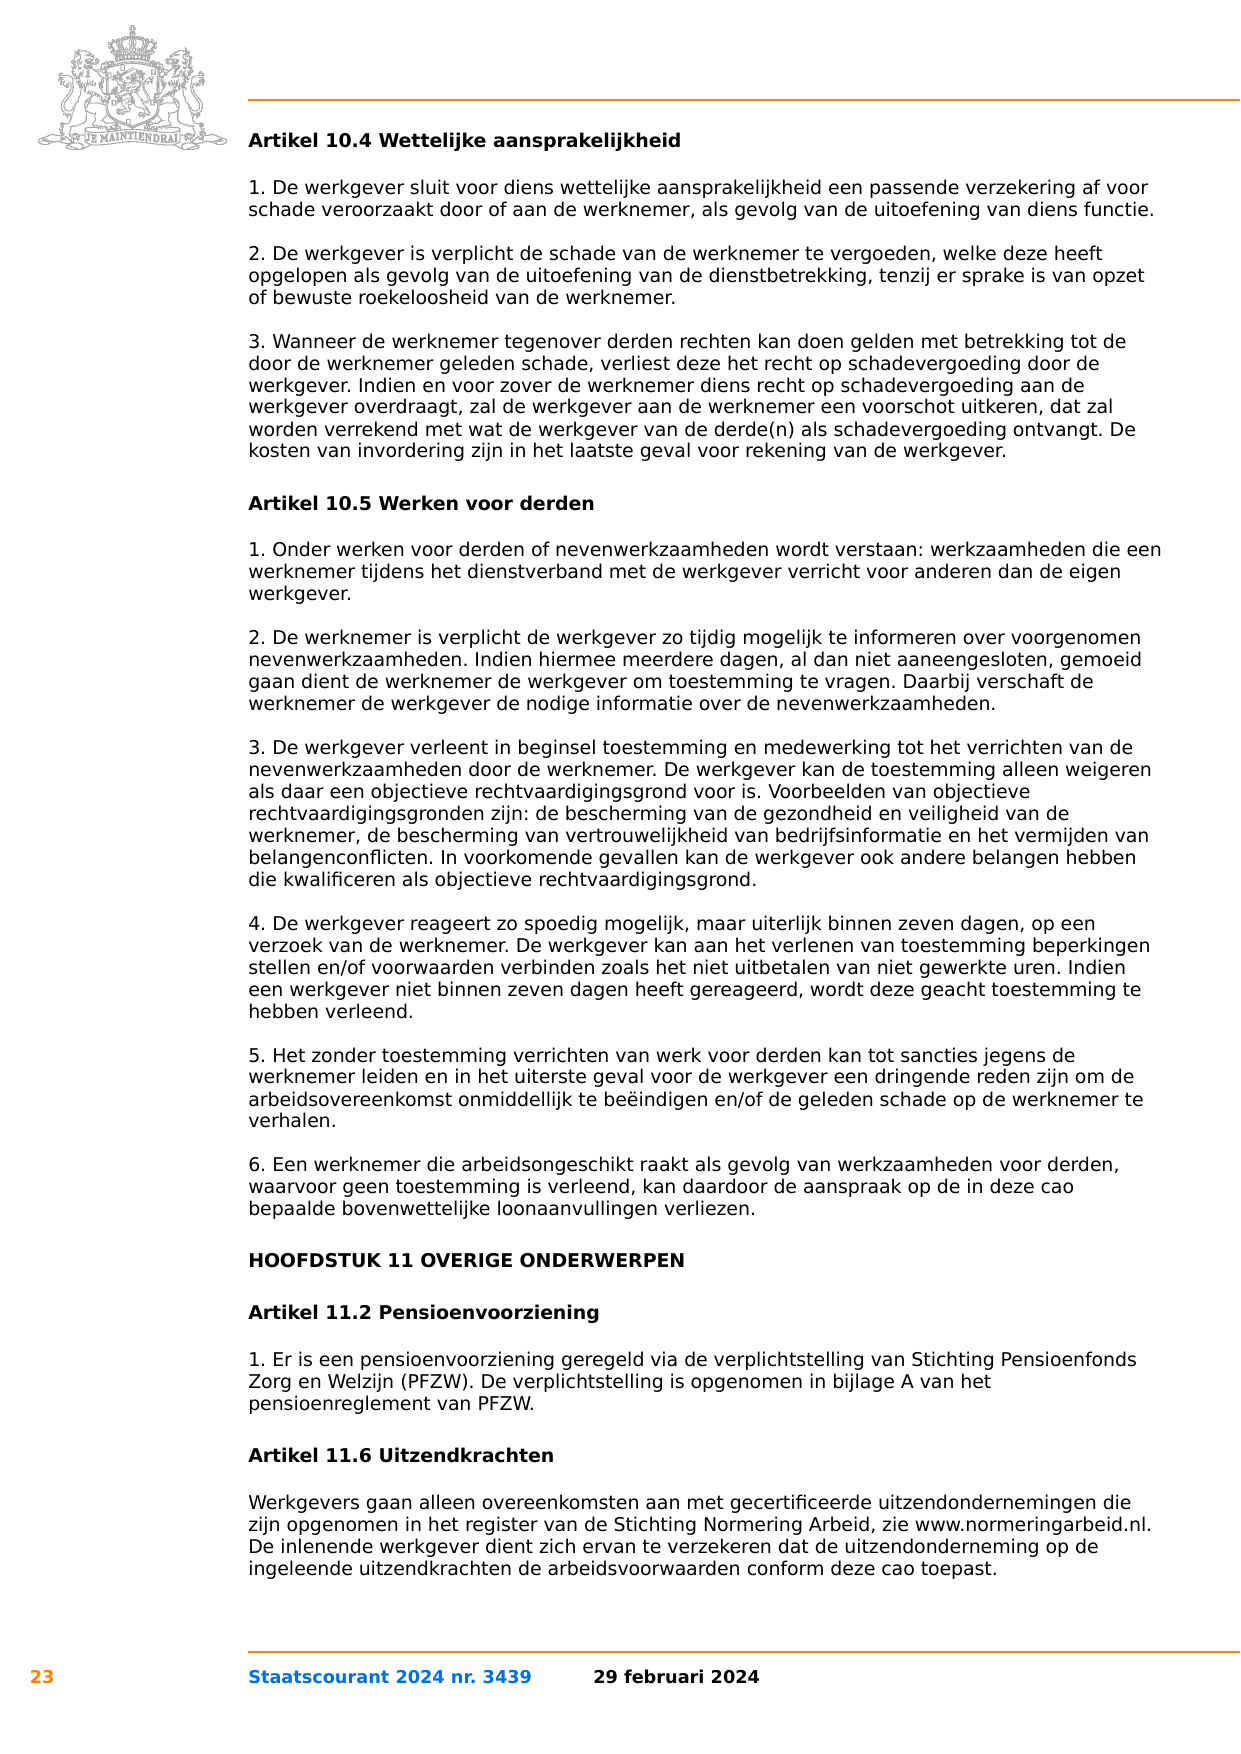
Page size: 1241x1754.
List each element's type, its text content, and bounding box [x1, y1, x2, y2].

text 1. Er is een pensioenvoorziening geregeld via de verplichtstelling van Stichting Pensioenfonds Zorg en Welzijn (PFZW). De verplichtstelling is opgenomen in bijlage A van het pensioenreglement van PFZW. [248, 1349, 1163, 1415]
subtitle Artikel 10.5 Werken voor derden [248, 492, 1163, 514]
text 6. Een werknemer die arbeidsongeschikt raakt als gevolg van werkzaamheden voor derden, waarvoor geen toestemming is verleend, kan daardoor de aanspraak op de in deze cao bepaalde bovenwettelijke loonaanvullingen verliezen. [248, 1154, 1163, 1220]
subtitle Artikel 11.6 Uitzendkrachten [248, 1445, 1163, 1467]
picture [38, 25, 227, 150]
text De inlenende werkgever dient zich ervan te verzekeren dat de uitzendonderneming op de ingeleende uitzendkrachten de arbeidsvoorwaarden conform deze cao toepast. [248, 1536, 1163, 1580]
text 3. De werkgever verleent in beginsel toestemming en medewerking tot het verrichten van de nevenwerkzaamheden door de werknemer. De werkgever kan de toestemming alleen weigeren als daar een objectieve rechtvaardigingsgrond voor is. Voorbeelden van objectieve rechtvaardigingsgronden zijn: de bescherming van de gezondheid en veiligheid van de werknemer, de bescherming van vertrouwelijkheid van bedrijfsinformatie en het vermijden van belangenconflicten. In voorkomende gevallen kan de werkgever ook andere belangen hebben die kwalificeren als objectieve rechtvaardigingsgrond. [248, 737, 1163, 891]
subtitle Artikel 10.4 Wettelijke aansprakelijkheid [248, 130, 1163, 152]
text 2. De werkgever is verplicht de schade van de werknemer te vergoeden, welke deze heeft opgelopen als gevolg van de uitoefening van de dienstbetrekking, tenzij er sprake is van opzet of bewuste roekeloosheid van de werknemer. [248, 243, 1163, 309]
text Werkgevers gaan alleen overeenkomsten aan met gecertificeerde uitzendondernemingen die zijn opgenomen in het register van de Stichting Normering Arbeid, zie www.normeringarbeid.nl. [248, 1492, 1163, 1536]
text 5. Het zonder toestemming verrichten van werk voor derden kan tot sancties jegens de werknemer leiden en in het uiterste geval voor de werkgever een dringende reden zijn om de arbeidsovereenkomst onmiddellijk te beëindigen en/of de geleden schade op de werknemer te verhalen. [248, 1044, 1163, 1132]
text 3. Wanneer de werknemer tegenover derden rechten kan doen gelden met betrekking tot de door de werknemer geleden schade, verliest deze het recht op schadevergoeding door de werkgever. Indien en voor zover de werknemer diens recht op schadevergoeding aan de werkgever overdraagt, zal de werkgever aan de werknemer een voorschot uitkeren, dat zal worden verrekend met wat de werkgever van de derde(n) als schadevergoeding ontvangt. De kosten van invordering zijn in het laatste geval voor rekening van de werkgever. [248, 331, 1163, 462]
text 2. De werknemer is verplicht de werkgever zo tijdig mogelijk te informeren over voorgenomen nevenwerkzaamheden. Indien hiermee meerdere dagen, al dan niet aaneengesloten, gemoeid gaan dient de werknemer de werkgever om toestemming te vragen. Daarbij verschaft de werknemer de werkgever de nodige informatie over de nevenwerkzaamheden. [248, 627, 1163, 715]
text 4. De werkgever reageert zo spoedig mogelijk, maar uiterlijk binnen zeven dagen, op een verzoek van de werknemer. De werkgever kan aan het verlenen van toestemming beperkingen stellen en/of voorwaarden verbinden zoals het niet uitbetalen van niet gewerkte uren. Indien een werkgever niet binnen zeven dagen heeft gereageerd, wordt deze geacht toestemming te hebben verleend. [248, 913, 1163, 1023]
text 1. Onder werken voor derden of nevenwerkzaamheden wordt verstaan: werkzaamheden die een werknemer tijdens het dienstverband met de werkgever verricht voor anderen dan de eigen werkgever. [248, 539, 1163, 605]
text 1. De werkgever sluit voor diens wettelijke aansprakelijkheid een passende verzekering af voor schade veroorzaakt door of aan de werknemer, als gevolg van de uitoefening van diens functie. [248, 177, 1163, 221]
subtitle HOOFDSTUK 11 OVERIGE ONDERWERPEN [248, 1250, 1163, 1272]
subtitle Artikel 11.2 Pensioenvoorziening [248, 1302, 1163, 1324]
